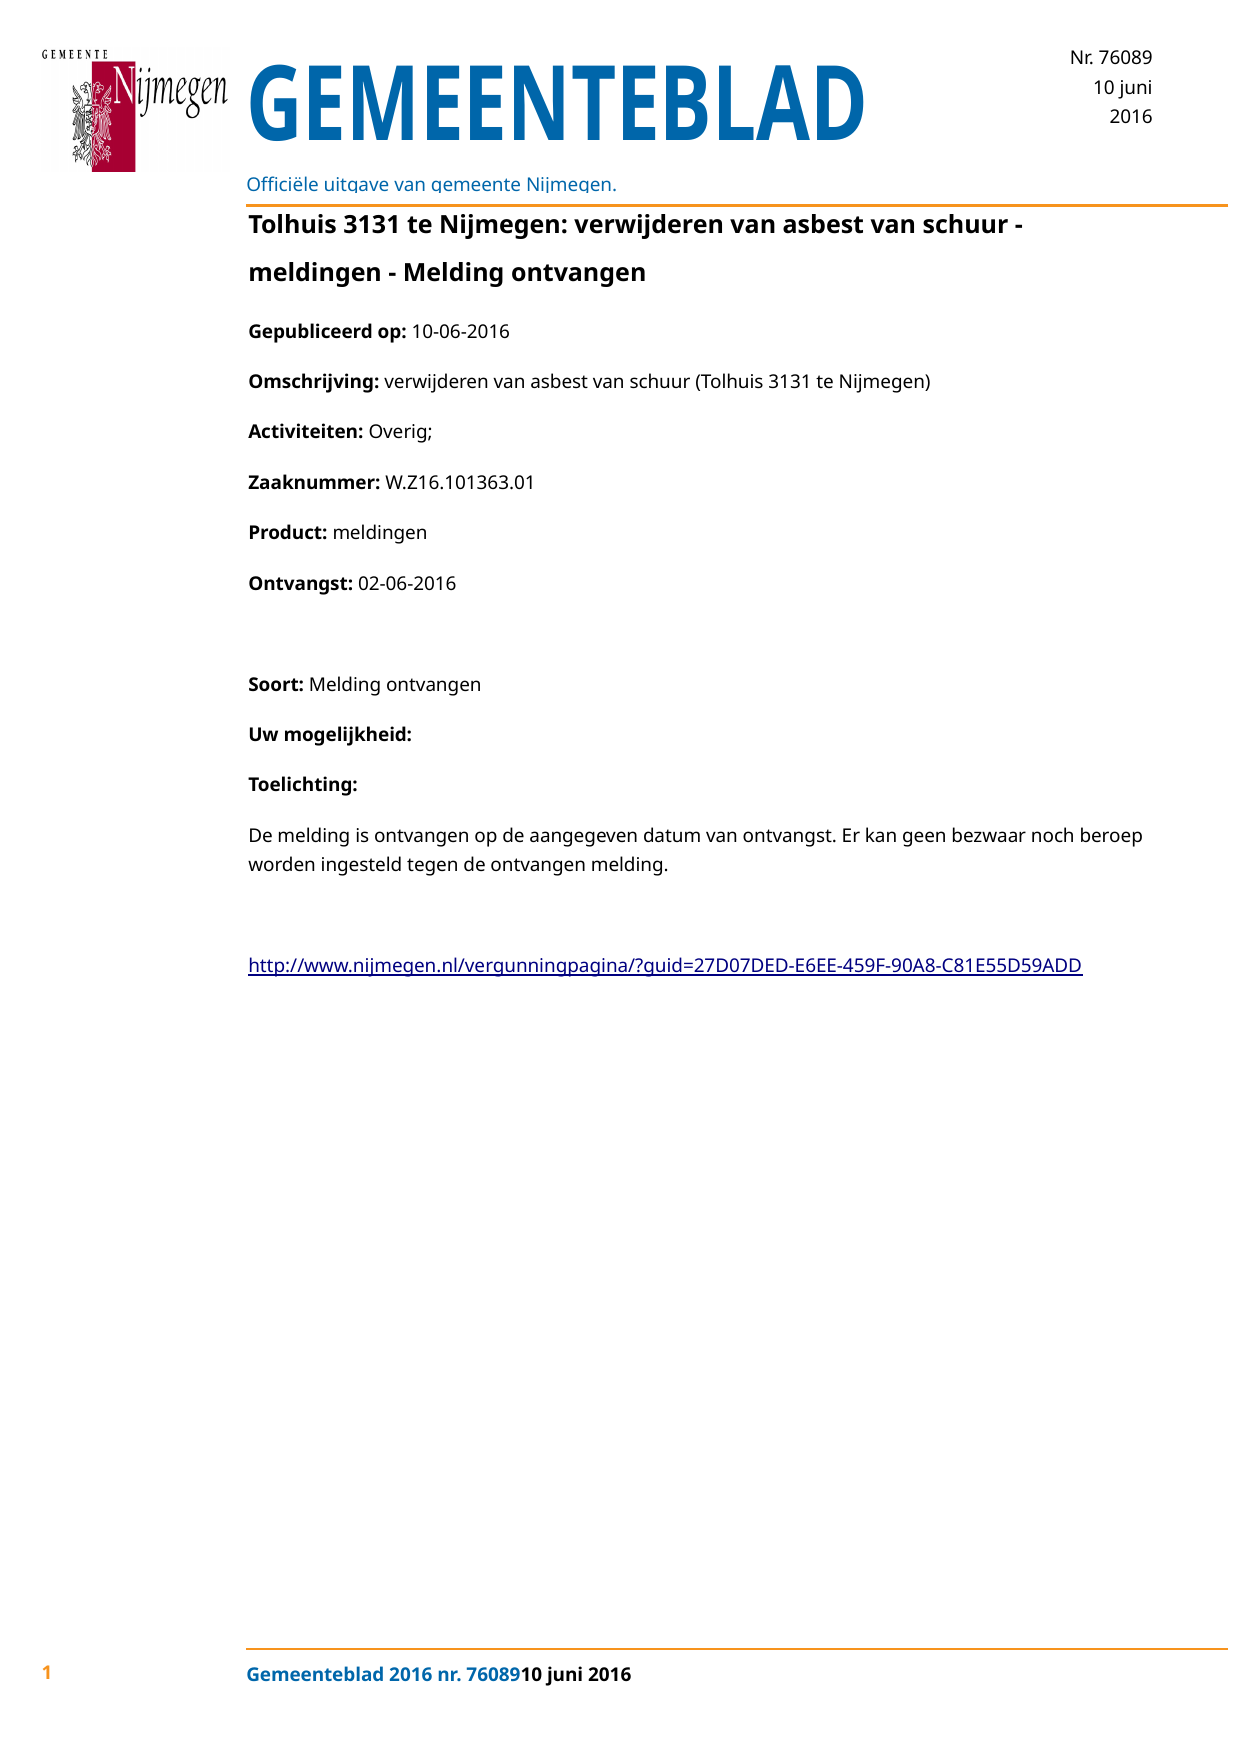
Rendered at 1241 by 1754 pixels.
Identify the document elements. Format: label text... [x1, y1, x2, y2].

picture [41, 47, 231, 172]
text Product: meldingen [248, 519, 1152, 545]
text Tolhuis 3131 te Nijmegen: verwijderen van asbest van schuur - meldingen - Melding ontvangen [248, 207, 1152, 288]
text Ontvangst: 02-06-2016 [248, 570, 1152, 596]
text Zaaknummer: W.Z16.101363.01 [248, 469, 1152, 495]
text Soort: Melding ontvangen [248, 671, 1152, 697]
text Uw mogelijkheid: [248, 721, 1152, 747]
text Toelichting: [248, 772, 1152, 797]
text De melding is ontvangen op de aangegeven datum van ontvangst. Er kan geen bezwaar noch beroep worden ingesteld tegen de ontvangen melding. [248, 822, 1152, 877]
text Activiteiten: Overig; [248, 419, 1152, 444]
text Omschrijving: verwijderen van asbest van schuur (Tolhuis 3131 te Nijmegen) [248, 368, 1152, 394]
text Gepubliceerd op: 10-06-2016 [248, 318, 1152, 344]
text http://www.nijmegen.nl/vergunningpagina/?guid=27D07DED-E6EE-459F-90A8-C81E55D59ADD [248, 952, 1152, 978]
